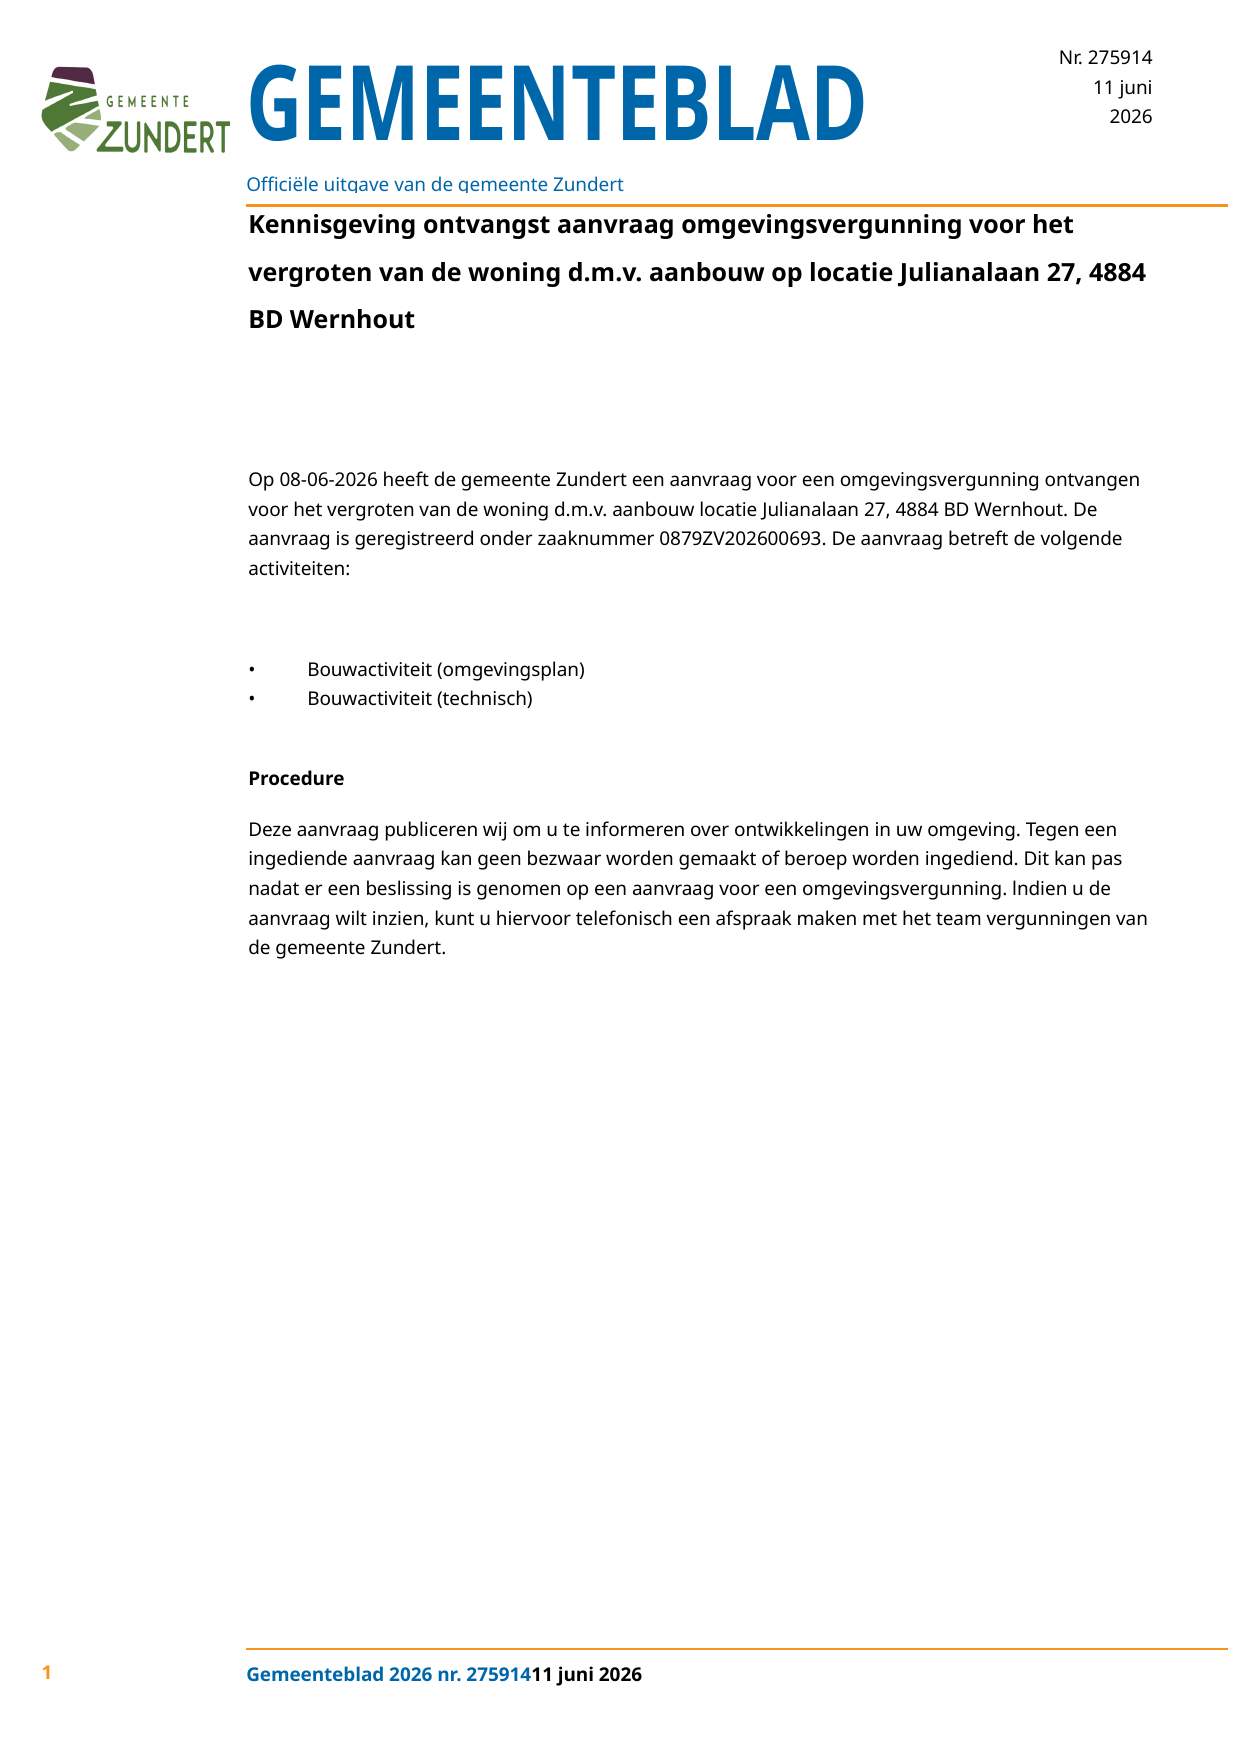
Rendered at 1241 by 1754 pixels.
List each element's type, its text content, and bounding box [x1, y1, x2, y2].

text Kennisgeving ontvangst aanvraag omgevingsvergunning voor het vergroten van de woning d.m.v. aanbouw op locatie Julianalaan 27, 4884 BD Wernhout [248, 207, 1152, 336]
picture [41, 47, 231, 172]
text Deze aanvraag publiceren wij om u te informeren over ontwikkelingen in uw omgeving. Tegen een ingediende aanvraag kan geen bezwaar worden gemaakt of beroep worden ingediend. Dit kan pas nadat er een beslissing is genomen op een aanvraag voor een omgevingsvergunning. lndien u de aanvraag wilt inzien, kunt u hiervoor telefonisch een afspraak maken met het team vergunningen van de gemeente Zundert. [248, 816, 1152, 960]
text Op 08-06-2026 heeft de gemeente Zundert een aanvraag voor een omgevingsvergunning ontvangen voor het vergroten van de woning d.m.v. aanbouw locatie Julianalaan 27, 4884 BD Wernhout. De aanvraag is geregistreerd onder zaaknummer 0879ZV202600693. De aanvraag betreft de volgende activiteiten: [248, 466, 1152, 581]
text Procedure [248, 766, 1152, 791]
list Bouwactiviteit (omgevingsplan) [248, 656, 1152, 682]
list Bouwactiviteit (technisch) [248, 686, 1152, 711]
